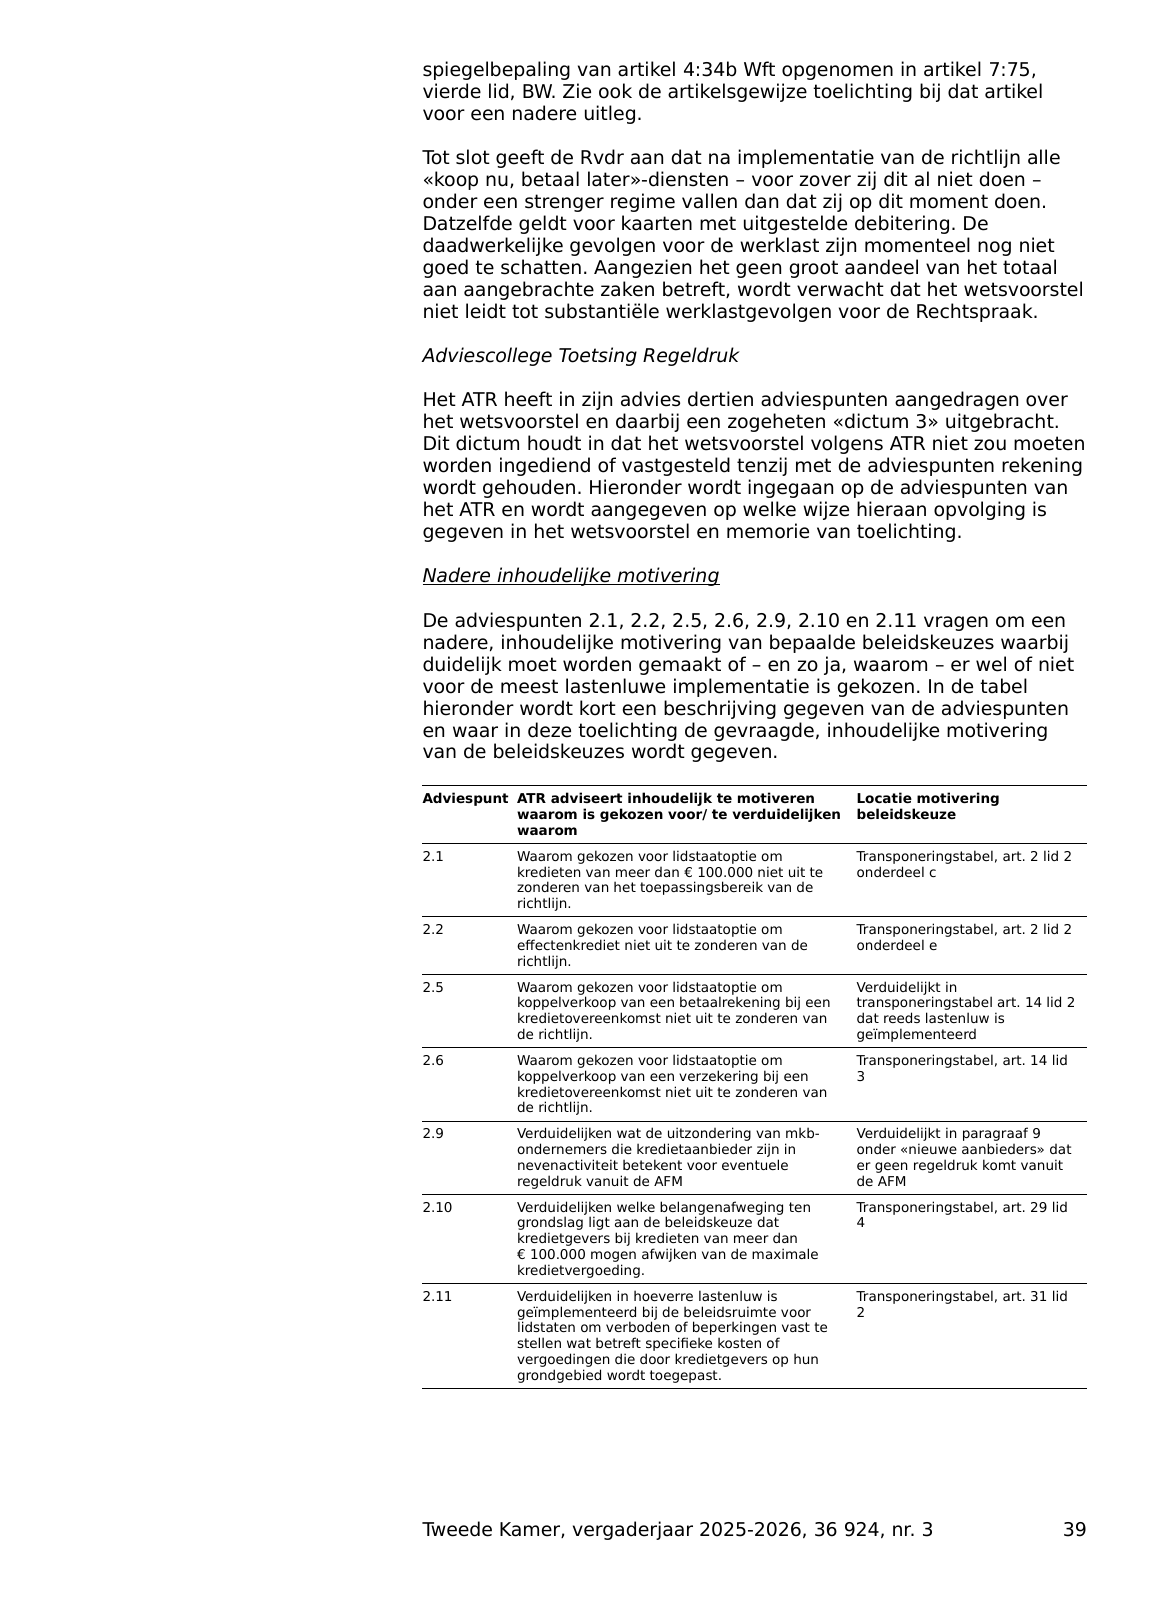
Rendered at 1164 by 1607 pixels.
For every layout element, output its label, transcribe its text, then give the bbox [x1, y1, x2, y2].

subtitle Nadere inhoudelijke motivering [422, 565, 1087, 587]
table_cell 2.5 [422, 975, 511, 1047]
table_cell Verduidelijken wat de uitzondering van mkb-ondernemers die kredietaanbieder zijn in nevenactiviteit betekent voor eventuele regeldruk vanuit de AFM [511, 1122, 850, 1194]
table_cell Waarom gekozen voor lidstaatoptie om koppelverkoop van een betaalrekening bij een kredietovereenkomst niet uit te zonderen van de richtlijn. [511, 975, 850, 1047]
table_cell 2.9 [422, 1122, 511, 1194]
table_cell 2.1 [422, 844, 511, 916]
text Het ATR heeft in zijn advies dertien adviespunten aangedragen over het wetsvoorstel en daarbij een zogeheten «dictum 3» uitgebracht. Dit dictum houdt in dat het wetsvoorstel volgens ATR niet zou moeten worden ingediend of vastgesteld tenzij met de adviespunten rekening wordt gehouden. Hieronder wordt ingegaan op de adviespunten van het ATR en wordt aangegeven op welke wijze hieraan opvolging is gegeven in het wetsvoorstel en memorie van toelichting. [422, 389, 1087, 543]
table_cell Transponeringstabel, art. 31 lid 2 [850, 1284, 1087, 1388]
table_cell 2.6 [422, 1048, 511, 1121]
table_cell Waarom gekozen voor lidstaatoptie om effectenkrediet niet uit te zonderen van de richtlijn. [511, 917, 850, 974]
table_cell 2.2 [422, 917, 511, 974]
table_cell 2.10 [422, 1195, 511, 1283]
table_cell Transponeringstabel, art. 14 lid 3 [850, 1048, 1087, 1121]
text Tot slot geeft de Rvdr aan dat na implementatie van de richtlijn alle «koop nu, betaal later»-diensten – voor zover zij dit al niet doen – onder een strenger regime vallen dan dat zij op dit moment doen. Datzelfde geldt voor kaarten met uitgestelde debitering. De daadwerkelijke gevolgen voor de werklast zijn momenteel nog niet goed te schatten. Aangezien het geen groot aandeel van het totaal aan aangebrachte zaken betreft, wordt verwacht dat het wetsvoorstel niet leidt tot substantiële werklastgevolgen voor de Rechtspraak. [422, 147, 1087, 323]
table_cell Verduidelijkt in transponeringstabel art. 14 lid 2 dat reeds lastenluw is geïmplementeerd [850, 975, 1087, 1047]
subtitle Adviescollege Toetsing Regeldruk [422, 345, 1087, 367]
table_cell Waarom gekozen voor lidstaatoptie om kredieten van meer dan € 100.000 niet uit te zonderen van het toepassingsbereik van de richtlijn. [511, 844, 850, 916]
table_header Adviespunt [422, 786, 511, 843]
table_cell Waarom gekozen voor lidstaatoptie om koppelverkoop van een verzekering bij een kredietovereenkomst niet uit te zonderen van de richtlijn. [511, 1048, 850, 1121]
table_cell Verduidelijken welke belangenafweging ten grondslag ligt aan de beleidskeuze dat kredietgevers bij kredieten van meer dan € 100.000 mogen afwijken van de maximale kredietvergoeding. [511, 1195, 850, 1283]
table_header ATR adviseert inhoudelijk te motiveren waarom is gekozen voor/ te verduidelijken waarom [511, 786, 850, 843]
table_cell Transponeringstabel, art. 2 lid 2 onderdeel e [850, 917, 1087, 974]
table_cell Verduidelijken in hoeverre lastenluw is geïmplementeerd bij de beleidsruimte voor lidstaten om verboden of beperkingen vast te stellen wat betreft specifieke kosten of vergoedingen die door kredietgevers op hun grondgebied wordt toegepast. [511, 1284, 850, 1388]
text De adviespunten 2.1, 2.2, 2.5, 2.6, 2.9, 2.10 en 2.11 vragen om een nadere, inhoudelijke motivering van bepaalde beleidskeuzes waarbij duidelijk moet worden gemaakt of – en zo ja, waarom – er wel of niet voor de meest lastenluwe implementatie is gekozen. In de tabel hieronder wordt kort een beschrijving gegeven van de adviespunten en waar in deze toelichting de gevraagde, inhoudelijke motivering van de beleidskeuzes wordt gegeven. [422, 609, 1087, 763]
table_cell 2.11 [422, 1284, 511, 1388]
table_cell Verduidelijkt in paragraaf 9 onder «nieuwe aanbieders» dat er geen regeldruk komt vanuit de AFM [850, 1122, 1087, 1194]
table_cell Transponeringstabel, art. 29 lid 4 [850, 1195, 1087, 1283]
text spiegelbepaling van artikel 4:34b Wft opgenomen in artikel 7:75, vierde lid, BW. Zie ook de artikelsgewijze toelichting bij dat artikel voor een nadere uitleg. [422, 59, 1087, 125]
table_cell Transponeringstabel, art. 2 lid 2 onderdeel c [850, 844, 1087, 916]
table_header Locatie motivering beleidskeuze [850, 786, 1087, 843]
